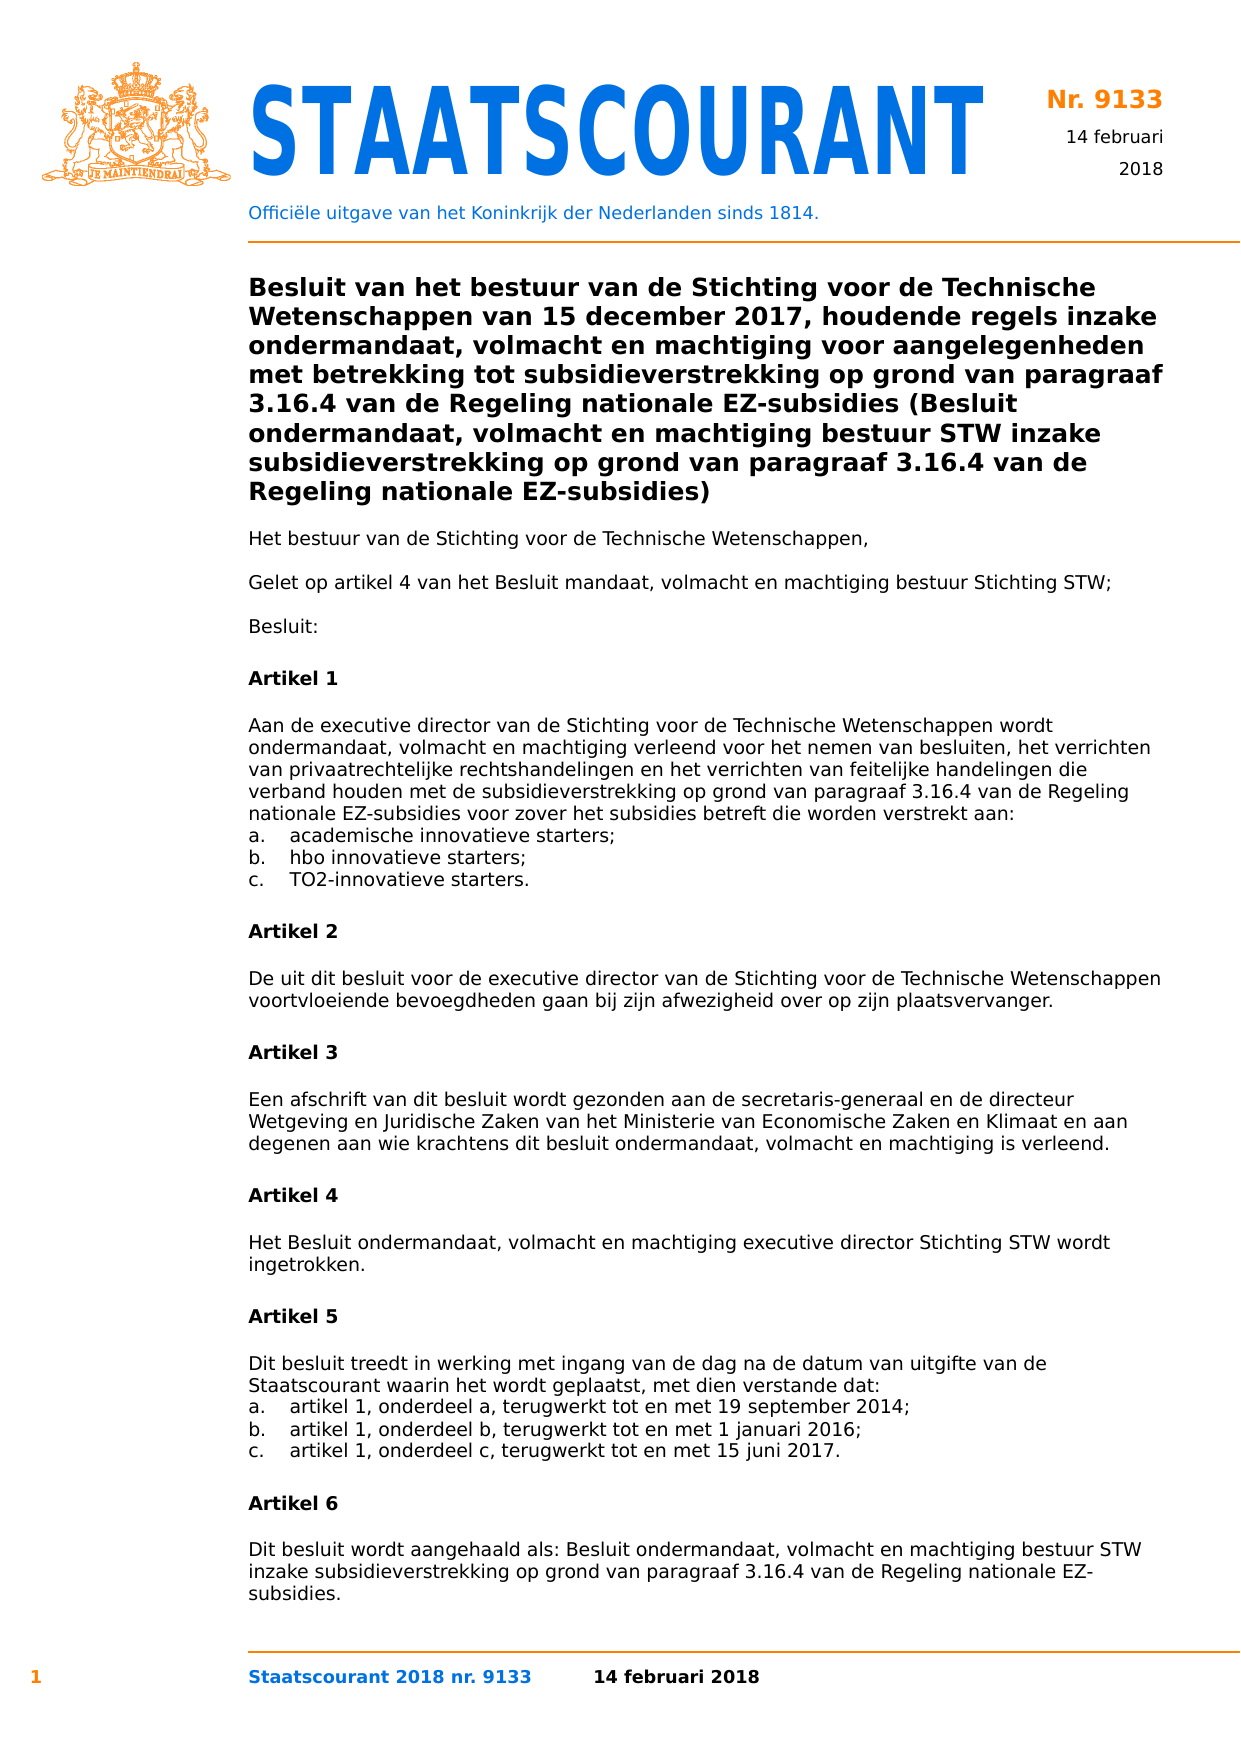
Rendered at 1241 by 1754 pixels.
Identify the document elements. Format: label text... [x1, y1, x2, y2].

table_cell Officiële uitgave van het Koninkrijk der Nederlanden sinds 1814. [248, 203, 1240, 241]
subtitle Artikel 3 [248, 1042, 1163, 1064]
text b. hbo innovatieve starters; [248, 847, 1163, 869]
text Dit besluit treedt in werking met ingang van de dag na de datum van uitgifte van de Staatscourant waarin het wordt geplaatst, met dien verstande dat: [248, 1352, 1163, 1396]
table_header [25, 62, 248, 241]
subtitle Artikel 1 [248, 668, 1163, 690]
text Het bestuur van de Stichting voor de Technische Wetenschappen, [248, 528, 1163, 550]
text a. artikel 1, onderdeel a, terugwerkt tot en met 19 september 2014; [248, 1396, 1163, 1418]
table_cell 14 februari [998, 121, 1240, 153]
picture [41, 62, 231, 186]
text Gelet op artikel 4 van het Besluit mandaat, volmacht en machtiging bestuur Stichting STW; [248, 572, 1163, 594]
subtitle Artikel 2 [248, 921, 1163, 943]
text Een afschrift van dit besluit wordt gezonden aan de secretaris-generaal en de directeur Wetgeving en Juridische Zaken van het Ministerie van Economische Zaken en Klimaat en aan degenen aan wie krachtens dit besluit ondermandaat, volmacht en machtiging is verleend. [248, 1089, 1163, 1154]
text De uit dit besluit voor de executive director van de Stichting voor de Technische Wetenschappen voortvloeiende bevoegdheden gaan bij zijn afwezigheid over op zijn plaatsvervanger. [248, 968, 1163, 1012]
text Aan de executive director van de Stichting voor de Technische Wetenschappen wordt ondermandaat, volmacht en machtiging verleend voor het nemen van besluiten, het verrichten van privaatrechtelijke rechtshandelingen en het verrichten van feitelijke handelingen die verband houden met de subsidieverstrekking op grond van paragraaf 3.16.4 van de Regeling nationale EZ-subsidies voor zover het subsidies betreft die worden verstrekt aan: [248, 715, 1163, 825]
text a. academische innovatieve starters; [248, 825, 1163, 847]
subtitle Artikel 6 [248, 1492, 1163, 1514]
text Het Besluit ondermandaat, volmacht en machtiging executive director Stichting STW wordt ingetrokken. [248, 1232, 1163, 1276]
text c. artikel 1, onderdeel c, terugwerkt tot en met 15 juni 2017. [248, 1440, 1163, 1462]
text c. TO2-innovatieve starters. [248, 869, 1163, 891]
subtitle Artikel 5 [248, 1306, 1163, 1327]
subtitle Besluit van het bestuur van de Stichting voor de Technische Wetenschappen van 15 december 2017, houdende regels inzake ondermandaat, volmacht en machtiging voor aangelegenheden met betrekking tot subsidieverstrekking op grond van paragraaf 3.16.4 van de Regeling nationale EZ-subsidies (Besluit ondermandaat, volmacht en machtiging bestuur STW inzake subsidieverstrekking op grond van paragraaf 3.16.4 van de Regeling nationale EZ-subsidies) [248, 273, 1163, 506]
text b. artikel 1, onderdeel b, terugwerkt tot en met 1 januari 2016; [248, 1418, 1163, 1440]
subtitle Artikel 4 [248, 1184, 1163, 1207]
text Besluit: [248, 616, 1163, 638]
table_header Nr. 9133 [998, 62, 1240, 121]
table_header STAATSCOURANT [248, 62, 998, 203]
table_cell 2018 [998, 153, 1240, 203]
text Dit besluit wordt aangehaald als: Besluit ondermandaat, volmacht en machtiging bestuur STW inzake subsidieverstrekking op grond van paragraaf 3.16.4 van de Regeling nationale EZ-subsidies. [248, 1539, 1163, 1605]
